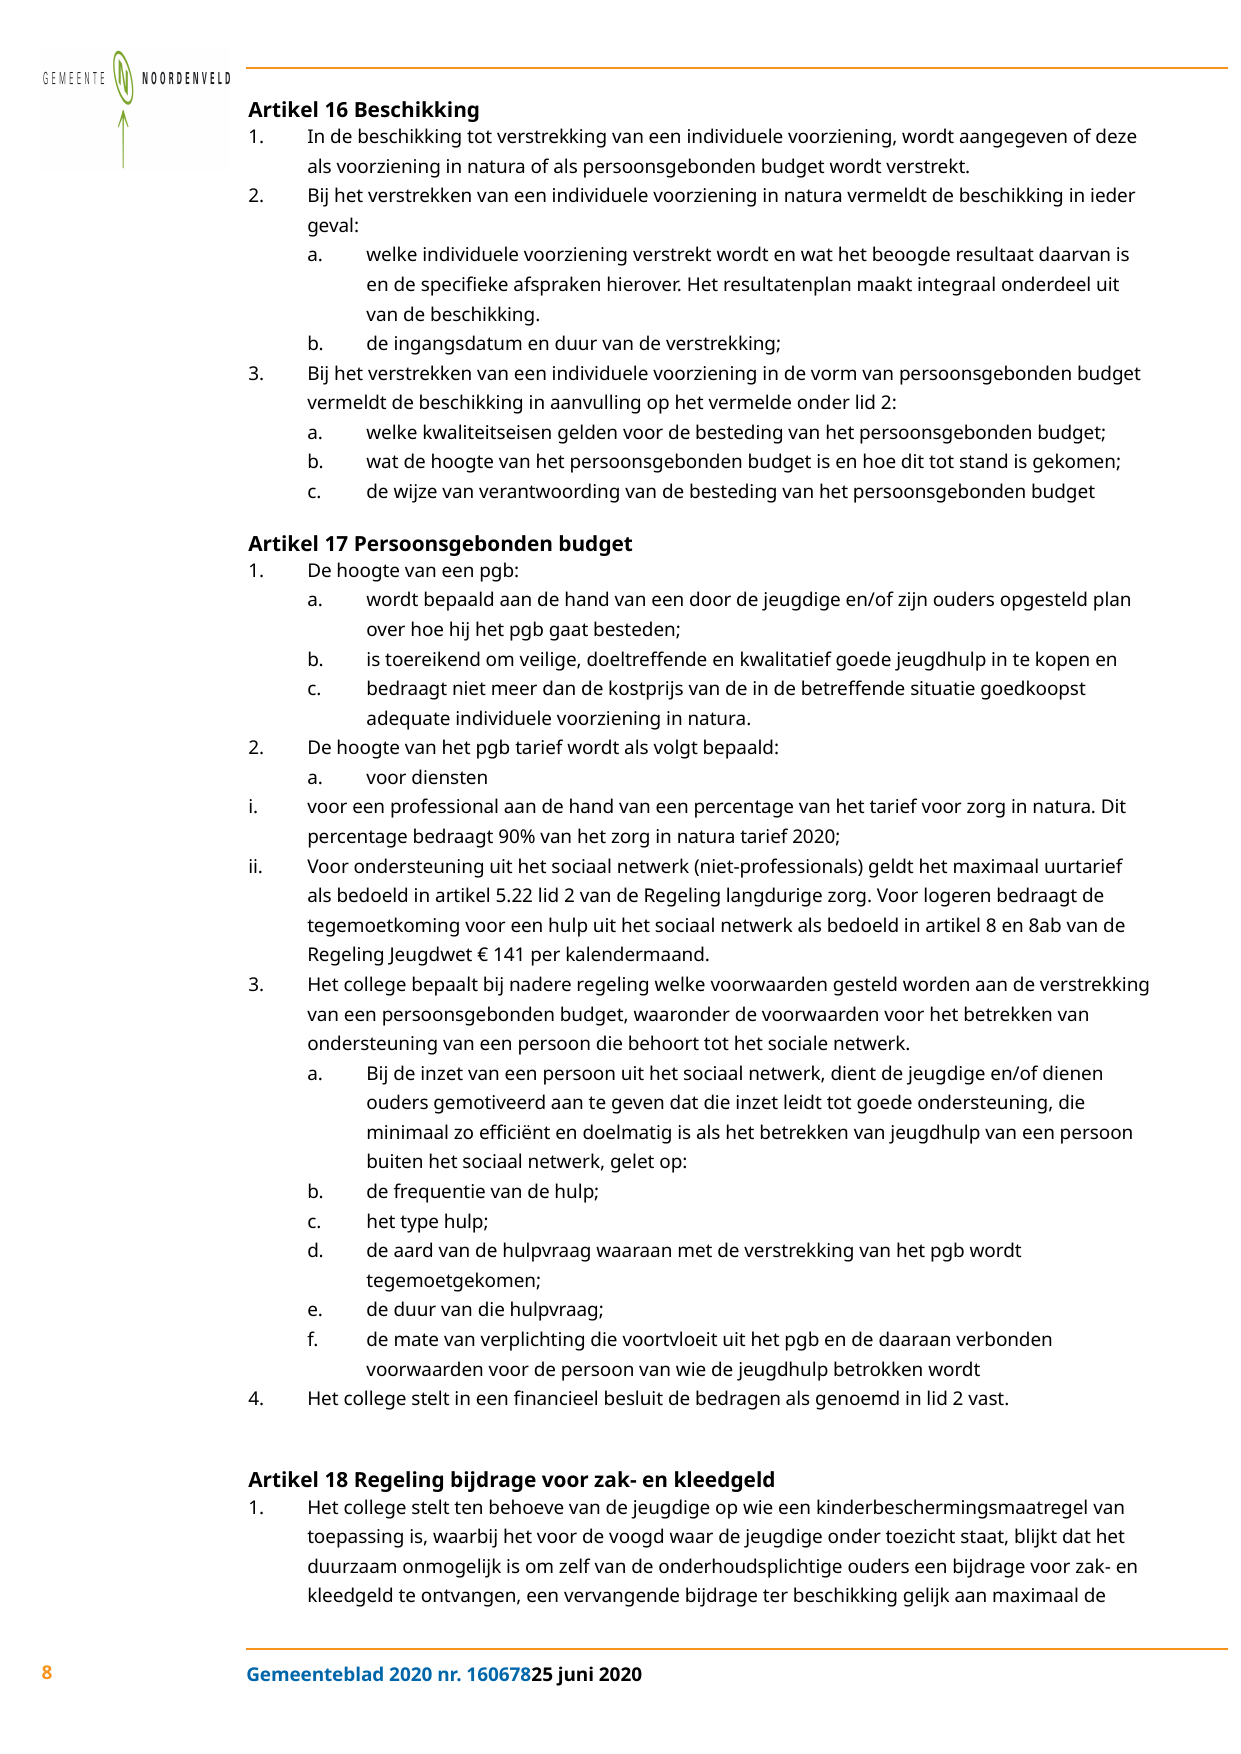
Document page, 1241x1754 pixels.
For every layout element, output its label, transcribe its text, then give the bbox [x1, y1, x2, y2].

list de mate van verplichting die voortvloeit uit het pgb en de daaraan verbonden voorwaarden voor de persoon van wie de jeugdhulp betrokken wordt [307, 1326, 1152, 1382]
list de ingangsdatum en duur van de verstrekking; [307, 330, 1152, 356]
text Artikel 17 Persoonsgebonden budget [248, 529, 1152, 557]
list Voor ondersteuning uit het sociaal netwerk (niet-professionals) geldt het maximaal uurtarief als bedoeld in artikel 5.22 lid 2 van de Regeling langdurige zorg. Voor logeren bedraagt de tegemoetkoming voor een hulp uit het sociaal netwerk als bedoeld in artikel 8 en 8ab van de Regeling Jeugdwet € 141 per kalendermaand. [248, 853, 1152, 967]
list In de beschikking tot verstrekking van een individuele voorziening, wordt aangegeven of deze als voorziening in natura of als persoonsgebonden budget wordt verstrekt. [248, 123, 1152, 178]
list Bij de inzet van een persoon uit het sociaal netwerk, dient de jeugdige en/of dienen ouders gemotiveerd aan te geven dat die inzet leidt tot goede ondersteuning, die minimaal zo efficiënt en doelmatig is als het betrekken van jeugdhulp van een persoon buiten het sociaal netwerk, gelet op: [307, 1060, 1152, 1174]
list welke kwaliteitseisen gelden voor de besteding van het persoonsgebonden budget; [307, 419, 1152, 445]
list wordt bepaald aan de hand van een door de jeugdige en/of zijn ouders opgesteld plan over hoe hij het pgb gaat besteden; [307, 587, 1152, 642]
list bedraagt niet meer dan de kostprijs van de in de betreffende situatie goedkoopst adequate individuele voorziening in natura. [307, 675, 1152, 731]
list Het college stelt ten behoeve van de jeugdige op wie een kinderbeschermingsmaatregel van toepassing is, waarbij het voor de voogd waar de jeugdige onder toezicht staat, blijkt dat het duurzaam onmogelijk is om zelf van de onderhoudsplichtige ouders een bijdrage voor zak- en kleedgeld te ontvangen, een vervangende bijdrage ter beschikking gelijk aan maximaal de [248, 1494, 1152, 1608]
list de frequentie van de hulp; [307, 1178, 1152, 1204]
list de wijze van verantwoording van de besteding van het persoonsgebonden budget [307, 478, 1152, 504]
list De hoogte van het pgb tarief wordt als volgt bepaald: [248, 734, 1152, 760]
list het type hulp; [307, 1208, 1152, 1234]
list is toereikend om veilige, doeltreffende en kwalitatief goede jeugdhulp in te kopen en [307, 646, 1152, 672]
text Artikel 16 Beschikking [248, 95, 1152, 123]
list Het college stelt in een financieel besluit de bedragen als genoemd in lid 2 vast. [248, 1385, 1152, 1411]
list Bij het verstrekken van een individuele voorziening in de vorm van persoonsgebonden budget vermeldt de beschikking in aanvulling op het vermelde onder lid 2: [248, 360, 1152, 415]
text Artikel 18 Regeling bijdrage voor zak- en kleedgeld [248, 1465, 1152, 1494]
list voor diensten [307, 764, 1152, 790]
picture [41, 47, 231, 172]
list de aard van de hulpvraag waaraan met de verstrekking van het pgb wordt tegemoetgekomen; [307, 1237, 1152, 1293]
list wat de hoogte van het persoonsgebonden budget is en hoe dit tot stand is gekomen; [307, 449, 1152, 474]
list De hoogte van een pgb: [248, 557, 1152, 583]
list de duur van die hulpvraag; [307, 1297, 1152, 1322]
list voor een professional aan de hand van een percentage van het tarief voor zorg in natura. Dit percentage bedraagt 90% van het zorg in natura tarief 2020; [248, 794, 1152, 849]
list welke individuele voorziening verstrekt wordt en wat het beoogde resultaat daarvan is en de specifieke afspraken hierover. Het resultatenplan maakt integraal onderdeel uit van de beschikking. [307, 242, 1152, 326]
list Het college bepaalt bij nadere regeling welke voorwaarden gesteld worden aan de verstrekking van een persoonsgebonden budget, waaronder de voorwaarden voor het betrekken van ondersteuning van een persoon die behoort tot het sociale netwerk. [248, 971, 1152, 1056]
list Bij het verstrekken van een individuele voorziening in natura vermeldt de beschikking in ieder geval: [248, 182, 1152, 238]
